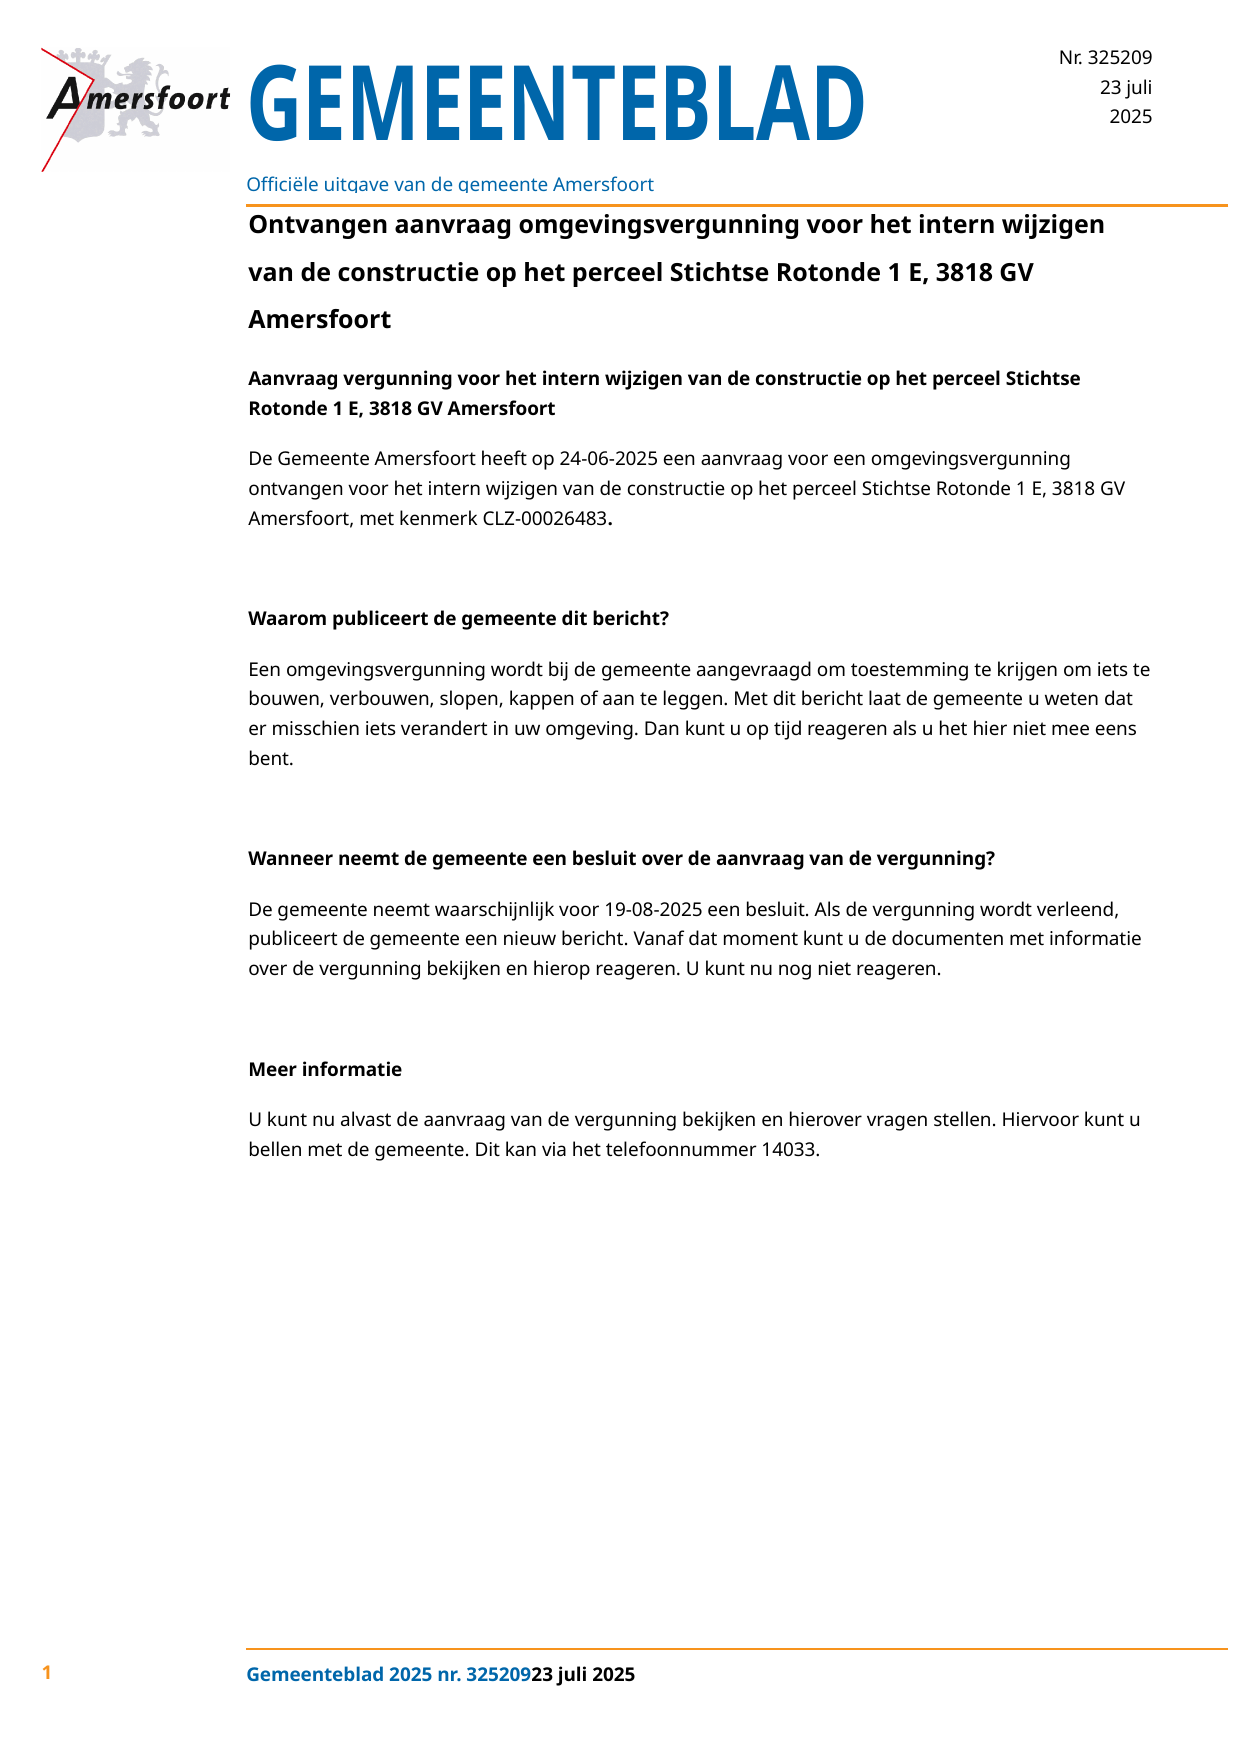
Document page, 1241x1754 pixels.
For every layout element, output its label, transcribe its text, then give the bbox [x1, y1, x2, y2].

text Ontvangen aanvraag omgevingsvergunning voor het intern wijzigen van de constructie op het perceel Stichtse Rotonde 1 E, 3818 GV Amersfoort [248, 207, 1152, 336]
text De Gemeente Amersfoort heeft op 24-06-2025 een aanvraag voor een omgevingsvergunning ontvangen voor het intern wijzigen van de constructie op het perceel Stichtse Rotonde 1 E, 3818 GV Amersfoort, met kenmerk CLZ-00026483. [248, 446, 1152, 530]
text Wanneer neemt de gemeente een besluit over de aanvraag van de vergunning? [248, 846, 1152, 871]
text De gemeente neemt waarschijnlijk voor 19-08-2025 een besluit. Als de vergunning wordt verleend, publiceert de gemeente een nieuw bericht. Vanaf dat moment kunt u de documenten met informatie over de vergunning bekijken en hierop reageren. U kunt nu nog niet reageren. [248, 896, 1152, 981]
text Waarom publiceert de gemeente dit bericht? [248, 606, 1152, 631]
picture [41, 47, 231, 172]
text U kunt nu alvast de aanvraag van de vergunning bekijken en hierover vragen stellen. Hiervoor kunt u bellen met de gemeente. Dit kan via het telefoonnummer 14033. [248, 1106, 1152, 1162]
text Meer informatie [248, 1056, 1152, 1082]
text Een omgevingsvergunning wordt bij de gemeente aangevraagd om toestemming te krijgen om iets te bouwen, verbouwen, slopen, kappen of aan te leggen. Met dit bericht laat de gemeente u weten dat er misschien iets verandert in uw omgeving. Dan kunt u op tijd reageren als u het hier niet mee eens bent. [248, 656, 1152, 770]
text Aanvraag vergunning voor het intern wijzigen van de constructie op het perceel Stichtse Rotonde 1 E, 3818 GV Amersfoort [248, 366, 1152, 421]
